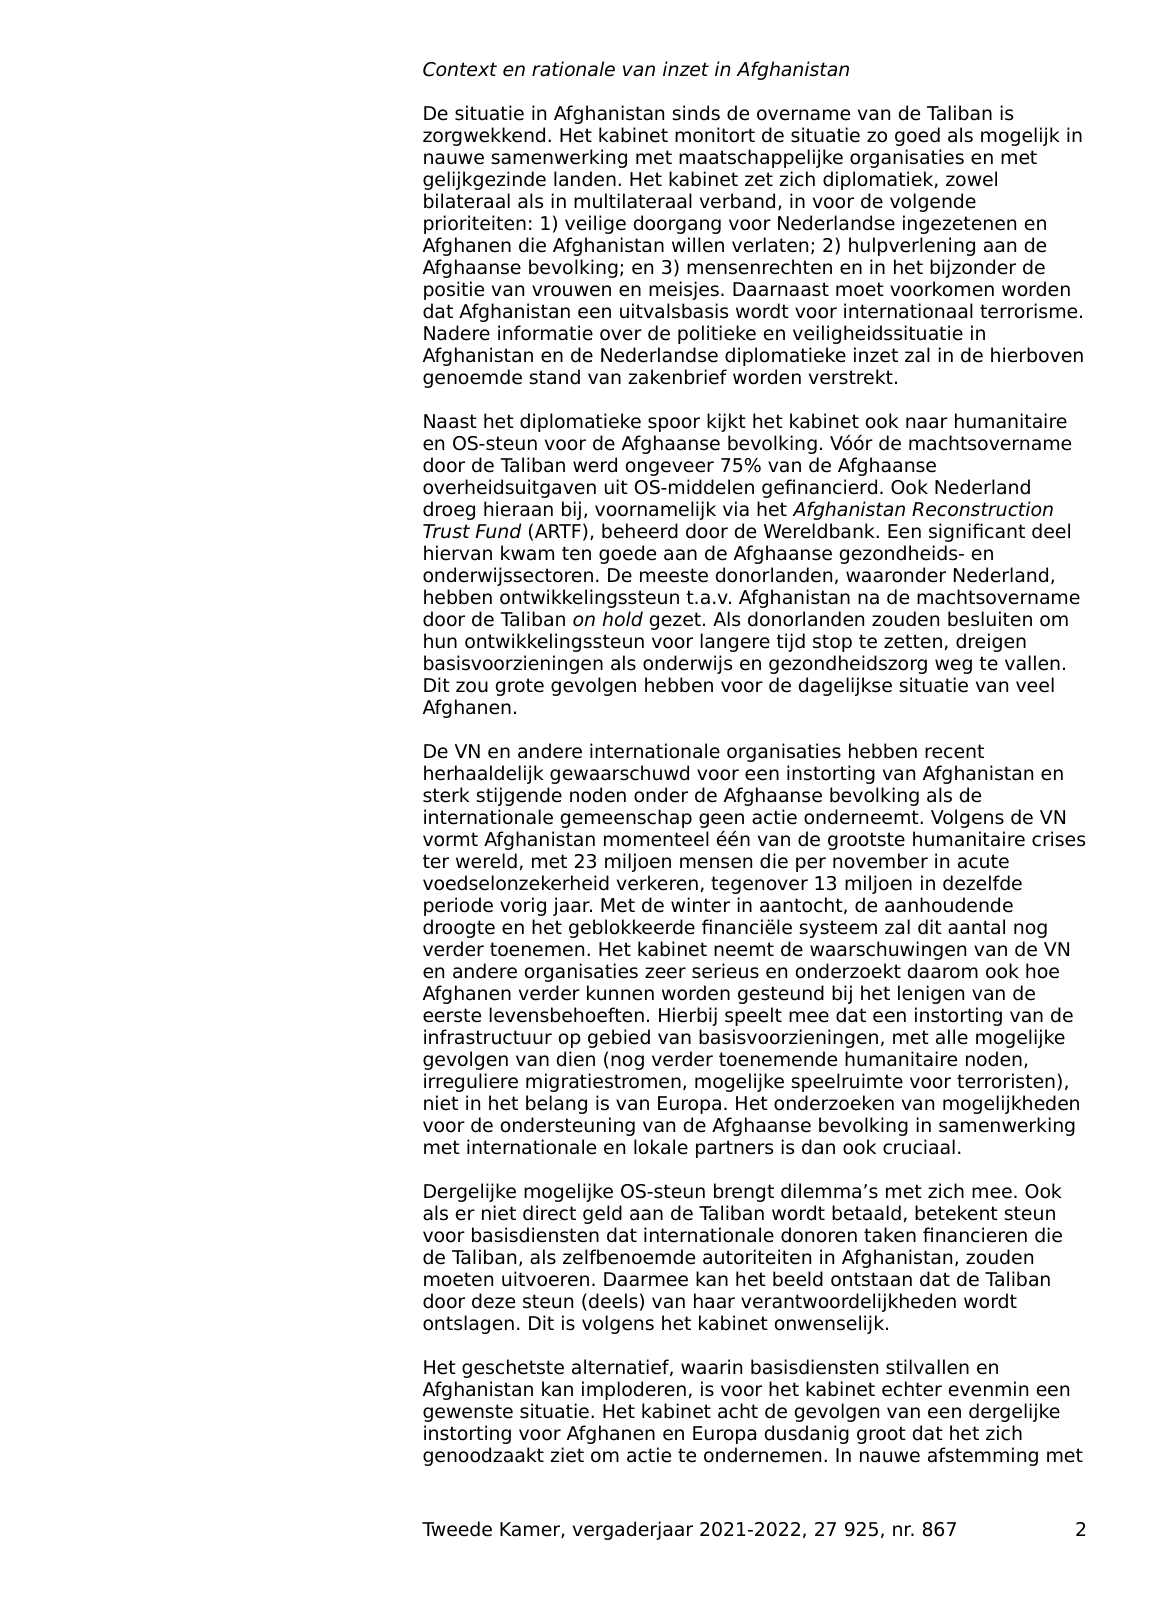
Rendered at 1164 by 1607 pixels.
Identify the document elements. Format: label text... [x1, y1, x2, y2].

text Naast het diplomatieke spoor kijkt het kabinet ook naar humanitaire en OS-steun voor de Afghaanse bevolking. Vóór de machtsovername door de Taliban werd ongeveer 75% van de Afghaanse overheidsuitgaven uit OS-middelen gefinancierd. Ook Nederland droeg hieraan bij, voornamelijk via het Afghanistan Reconstruction Trust Fund (ARTF), beheerd door de Wereldbank. Een significant deel hiervan kwam ten goede aan de Afghaanse gezondheids- en onderwijssectoren. De meeste donorlanden, waaronder Nederland, hebben ontwikkelingssteun t.a.v. Afghanistan na de machtsovername door de Taliban on hold gezet. Als donorlanden zouden besluiten om hun ontwikkelingssteun voor langere tijd stop te zetten, dreigen basisvoorzieningen als onderwijs en gezondheidszorg weg te vallen. Dit zou grote gevolgen hebben voor de dagelijkse situatie van veel Afghanen. [422, 411, 1087, 719]
subtitle Context en rationale van inzet in Afghanistan [422, 59, 1087, 81]
text De situatie in Afghanistan sinds de overname van de Taliban is zorgwekkend. Het kabinet monitort de situatie zo goed als mogelijk in nauwe samenwerking met maatschappelijke organisaties en met gelijkgezinde landen. Het kabinet zet zich diplomatiek, zowel bilateraal als in multilateraal verband, in voor de volgende prioriteiten: 1) veilige doorgang voor Nederlandse ingezetenen en Afghanen die Afghanistan willen verlaten; 2) hulpverlening aan de Afghaanse bevolking; en 3) mensenrechten en in het bijzonder de positie van vrouwen en meisjes. Daarnaast moet voorkomen worden dat Afghanistan een uitvalsbasis wordt voor internationaal terrorisme. Nadere informatie over de politieke en veiligheidssituatie in Afghanistan en de Nederlandse diplomatieke inzet zal in de hierboven genoemde stand van zakenbrief worden verstrekt. [422, 103, 1087, 389]
text Het geschetste alternatief, waarin basisdiensten stilvallen en Afghanistan kan imploderen, is voor het kabinet echter evenmin een gewenste situatie. Het kabinet acht de gevolgen van een dergelijke instorting voor Afghanen en Europa dusdanig groot dat het zich genoodzaakt ziet om actie te ondernemen. In nauwe afstemming met [422, 1357, 1087, 1467]
text Dergelijke mogelijke OS-steun brengt dilemma’s met zich mee. Ook als er niet direct geld aan de Taliban wordt betaald, betekent steun voor basisdiensten dat internationale donoren taken financieren die de Taliban, als zelfbenoemde autoriteiten in Afghanistan, zouden moeten uitvoeren. Daarmee kan het beeld ontstaan dat de Taliban door deze steun (deels) van haar verantwoordelijkheden wordt ontslagen. Dit is volgens het kabinet onwenselijk. [422, 1181, 1087, 1335]
text De VN en andere internationale organisaties hebben recent herhaaldelijk gewaarschuwd voor een instorting van Afghanistan en sterk stijgende noden onder de Afghaanse bevolking als de internationale gemeenschap geen actie onderneemt. Volgens de VN vormt Afghanistan momenteel één van de grootste humanitaire crises ter wereld, met 23 miljoen mensen die per november in acute voedselonzekerheid verkeren, tegenover 13 miljoen in dezelfde periode vorig jaar. Met de winter in aantocht, de aanhoudende droogte en het geblokkeerde financiële systeem zal dit aantal nog verder toenemen. Het kabinet neemt de waarschuwingen van de VN en andere organisaties zeer serieus en onderzoekt daarom ook hoe Afghanen verder kunnen worden gesteund bij het lenigen van de eerste levensbehoeften. Hierbij speelt mee dat een instorting van de infrastructuur op gebied van basisvoorzieningen, met alle mogelijke gevolgen van dien (nog verder toenemende humanitaire noden, irreguliere migratiestromen, mogelijke speelruimte voor terroristen), niet in het belang is van Europa. Het onderzoeken van mogelijkheden voor de ondersteuning van de Afghaanse bevolking in samenwerking met internationale en lokale partners is dan ook cruciaal. [422, 741, 1087, 1159]
